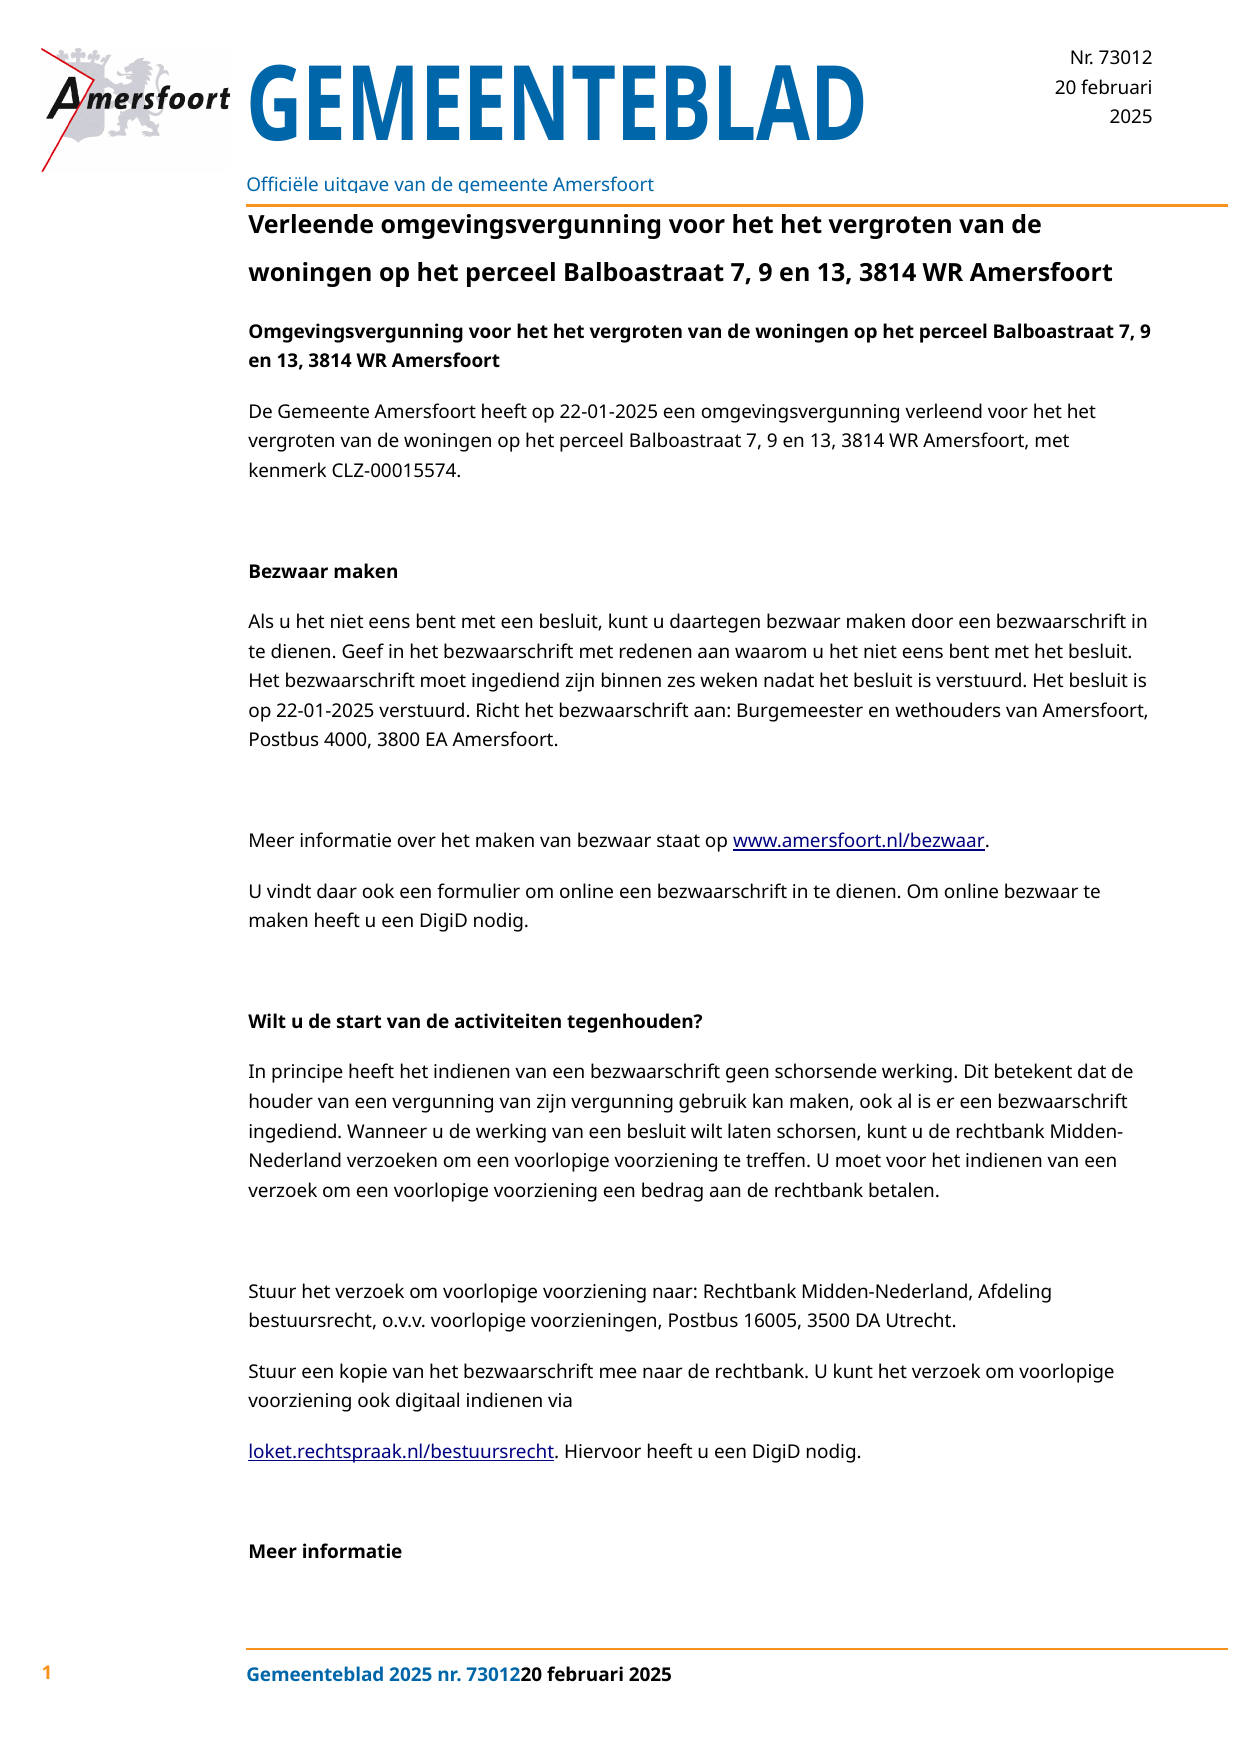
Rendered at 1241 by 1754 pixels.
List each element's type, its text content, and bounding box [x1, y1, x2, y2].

text Omgevingsvergunning voor het het vergroten van de woningen op het perceel Balboastraat 7, 9 en 13, 3814 WR Amersfoort [248, 318, 1152, 373]
text loket.rechtspraak.nl/bestuursrecht. Hiervoor heeft u een DigiD nodig. [248, 1438, 1152, 1464]
text Stuur een kopie van het bezwaarschrift mee naar de rechtbank. U kunt het verzoek om voorlopige voorziening ook digitaal indienen via [248, 1358, 1152, 1413]
text De Gemeente Amersfoort heeft op 22-01-2025 een omgevingsvergunning verleend voor het het vergroten van de woningen op het perceel Balboastraat 7, 9 en 13, 3814 WR Amersfoort, met kenmerk CLZ-00015574. [248, 398, 1152, 483]
text Meer informatie over het maken van bezwaar staat op www.amersfoort.nl/bezwaar. [248, 827, 1152, 853]
text In principe heeft het indienen van een bezwaarschrift geen schorsende werking. Dit betekent dat de houder van een vergunning van zijn vergunning gebruik kan maken, ook al is er een bezwaarschrift ingediend. Wanneer u de werking van een besluit wilt laten schorsen, kunt u de rechtbank Midden-Nederland verzoeken om een voorlopige voorziening te treffen. U moet voor het indienen van een verzoek om een voorlopige voorziening een bedrag aan de rechtbank betalen. [248, 1059, 1152, 1203]
text U vindt daar ook een formulier om online een bezwaarschrift in te dienen. Om online bezwaar te maken heeft u een DigiD nodig. [248, 878, 1152, 933]
text Bezwaar maken [248, 558, 1152, 584]
text Als u het niet eens bent met een besluit, kunt u daartegen bezwaar maken door een bezwaarschrift in te dienen. Geef in het bezwaarschrift met redenen aan waarom u het niet eens bent met het besluit. Het bezwaarschrift moet ingediend zijn binnen zes weken nadat het besluit is verstuurd. Het besluit is op 22-01-2025 verstuurd. Richt het bezwaarschrift aan: Burgemeester en wethouders van Amersfoort, Postbus 4000, 3800 EA Amersfoort. [248, 608, 1152, 752]
text Stuur het verzoek om voorlopige voorziening naar: Rechtbank Midden-Nederland, Afdeling bestuursrecht, o.v.v. voorlopige voorzieningen, Postbus 16005, 3500 DA Utrecht. [248, 1278, 1152, 1333]
picture [41, 47, 231, 172]
text Verleende omgevingsvergunning voor het het vergroten van de woningen op het perceel Balboastraat 7, 9 en 13, 3814 WR Amersfoort [248, 207, 1152, 288]
text Meer informatie [248, 1539, 1152, 1564]
text Wilt u de start van de activiteiten tegenhouden? [248, 1008, 1152, 1034]
